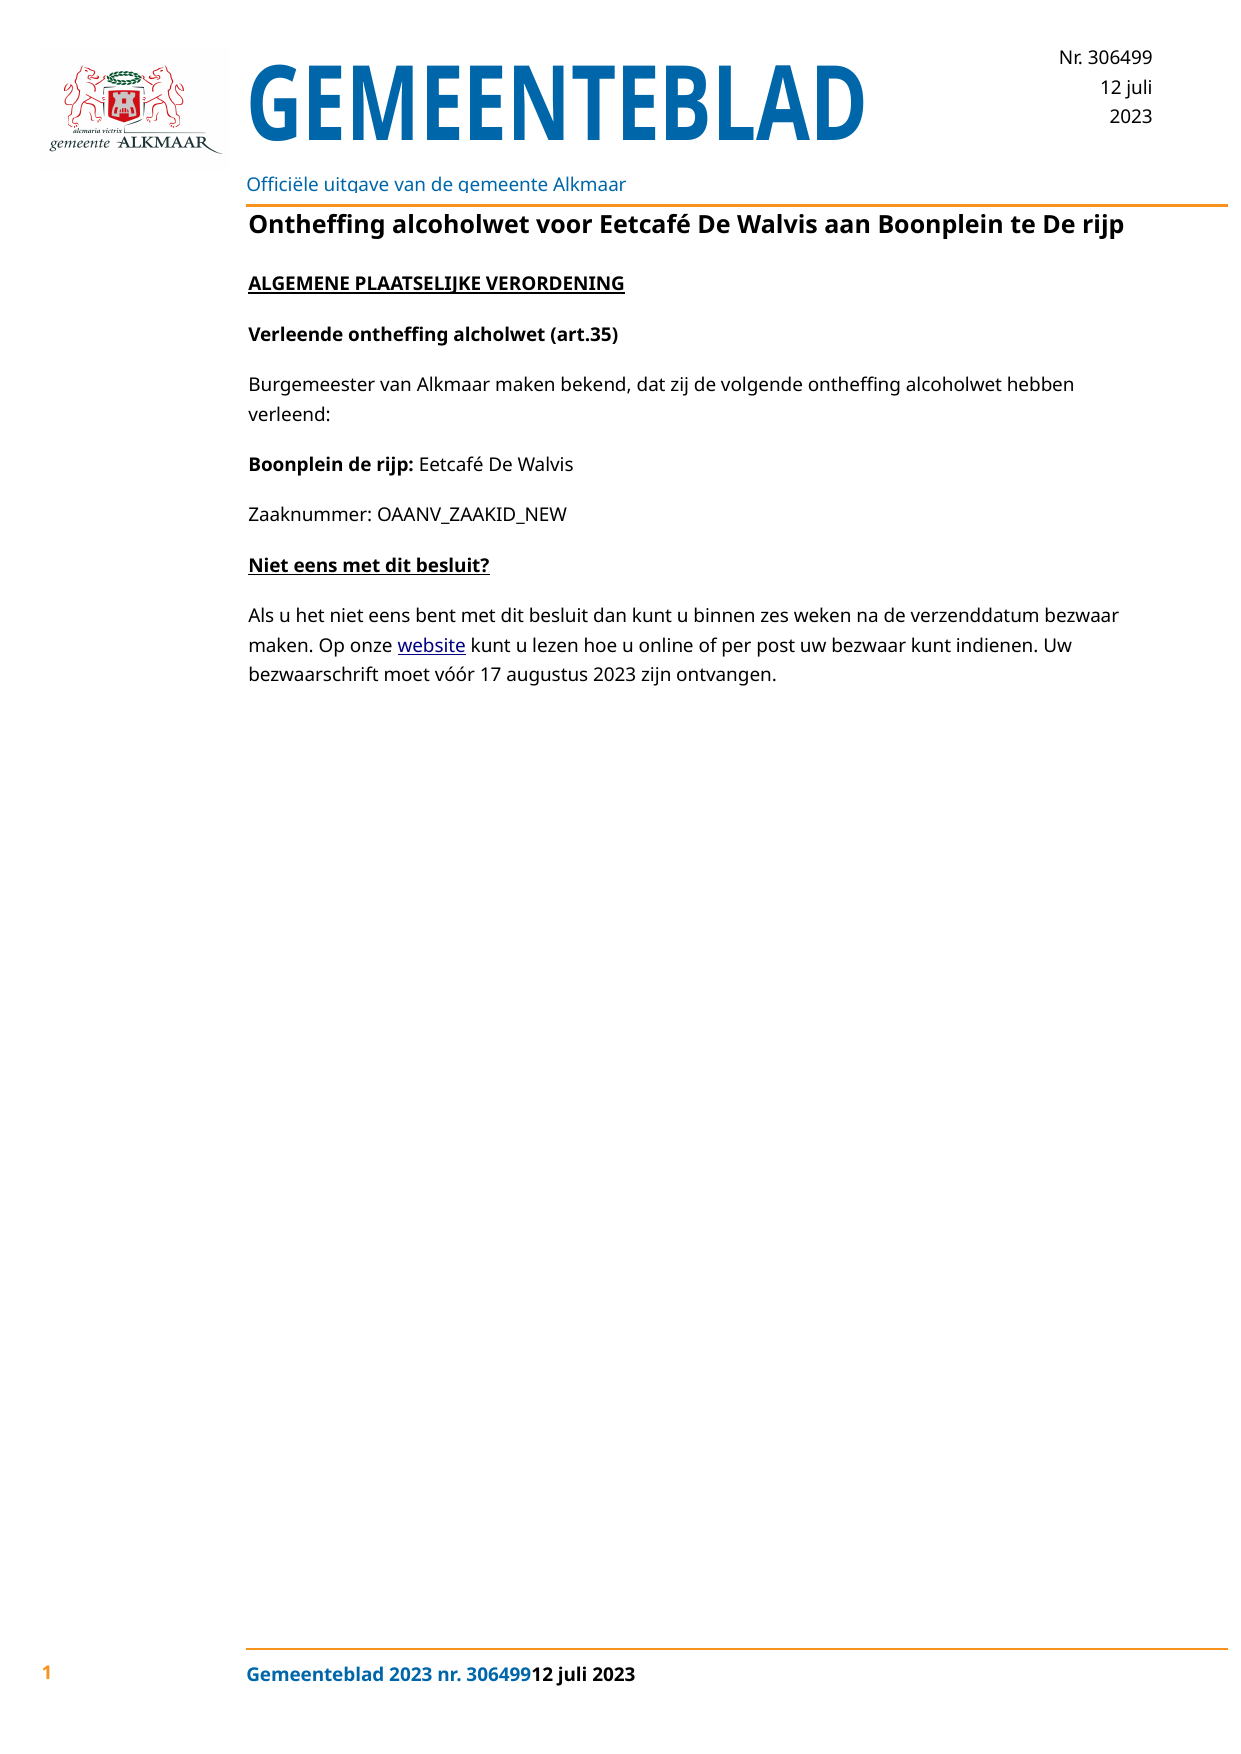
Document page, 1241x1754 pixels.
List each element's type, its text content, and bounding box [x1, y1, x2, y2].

picture [41, 47, 231, 172]
text Niet eens met dit besluit? [248, 552, 1152, 578]
text Als u het niet eens bent met dit besluit dan kunt u binnen zes weken na de verzenddatum bezwaar maken. Op onze website kunt u lezen hoe u online of per post uw bezwaar kunt indienen. Uw bezwaarschrift moet vóór 17 augustus 2023 zijn ontvangen. [248, 602, 1152, 687]
text Burgemeester van Alkmaar maken bekend, dat zij de volgende ontheffing alcoholwet hebben verleend: [248, 371, 1152, 426]
text Zaaknummer: OAANV_ZAAKID_NEW [248, 502, 1152, 527]
text Boonplein de rijp: Eetcafé De Walvis [248, 451, 1152, 477]
text Ontheffing alcoholwet voor Eetcafé De Walvis aan Boonplein te De rijp [248, 207, 1152, 241]
text Verleende ontheffing alcholwet (art.35) [248, 321, 1152, 346]
text ALGEMENE PLAATSELIJKE VERORDENING [248, 270, 1152, 296]
